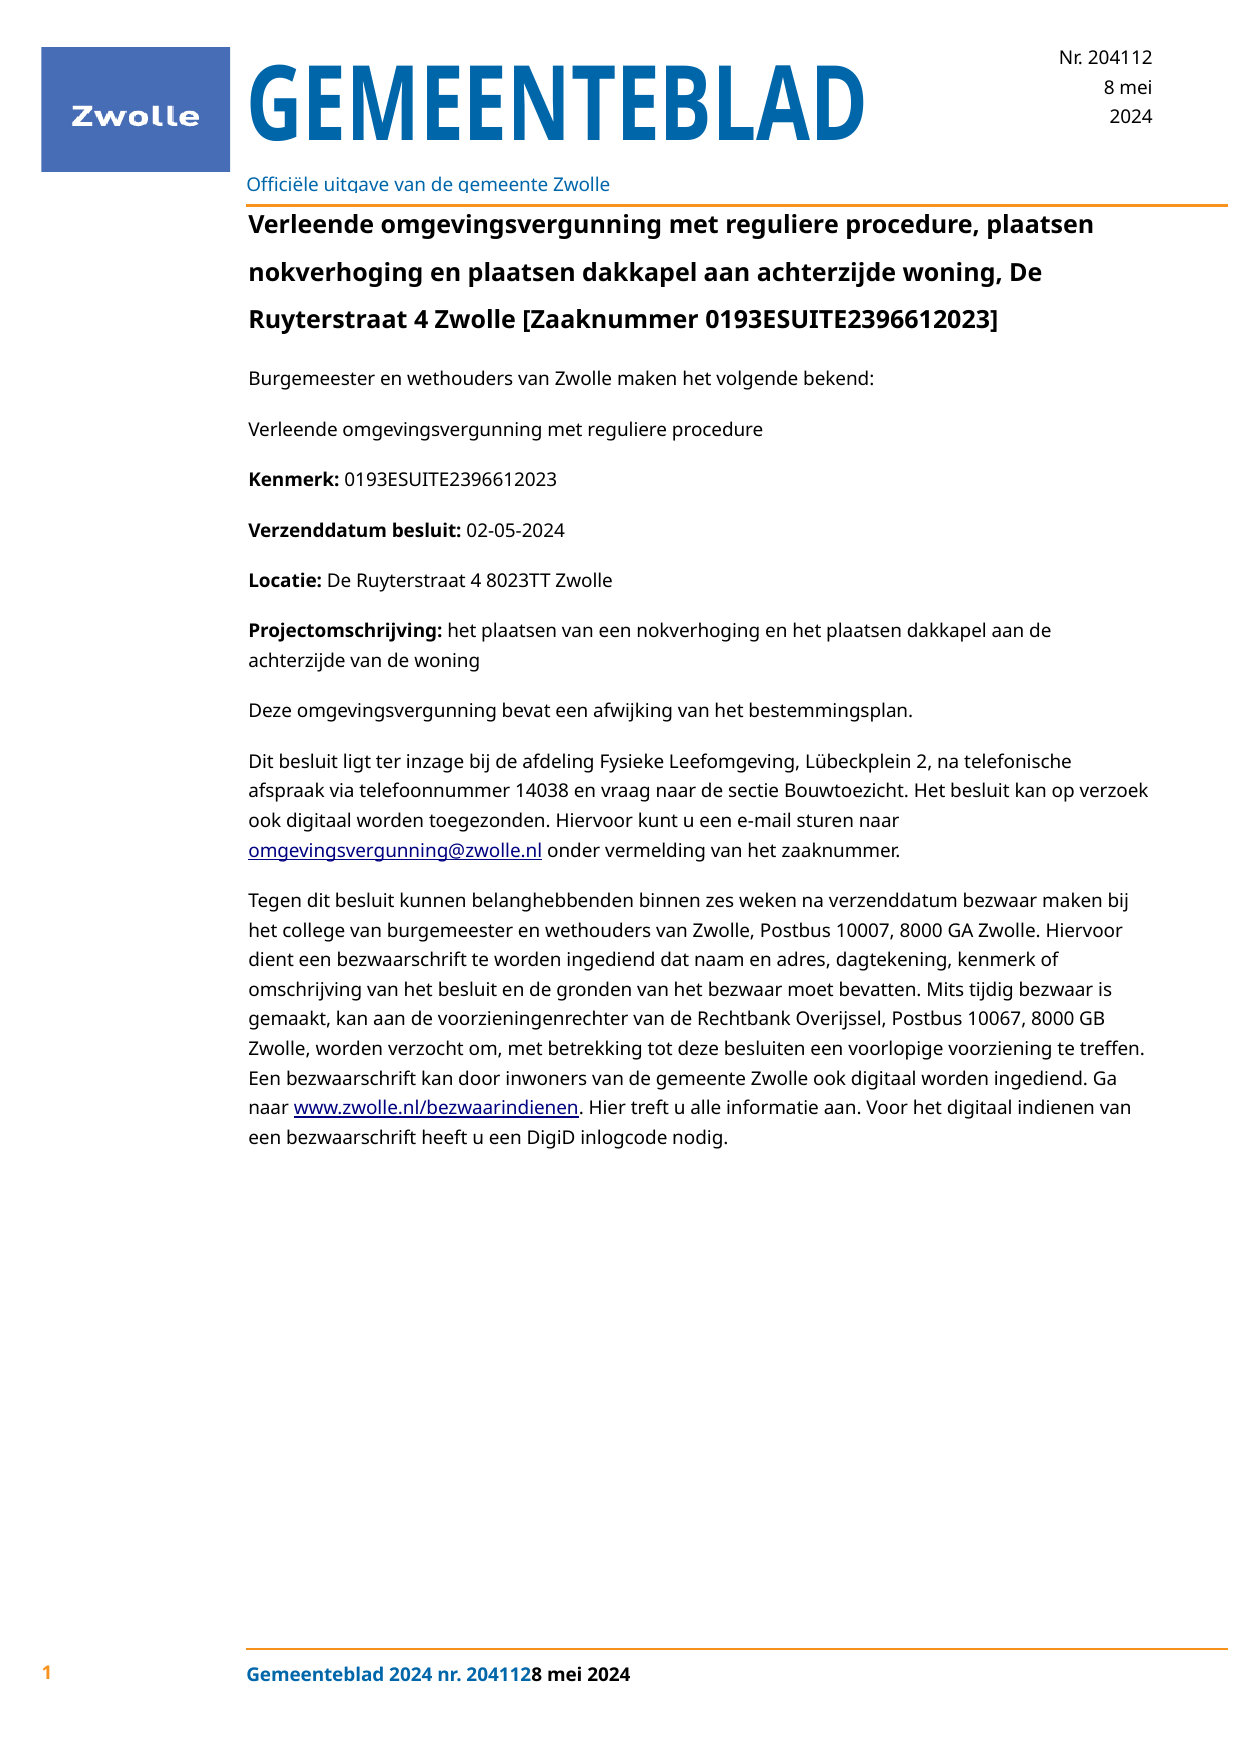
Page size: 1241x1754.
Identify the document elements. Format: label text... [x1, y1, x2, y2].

text Kenmerk: 0193ESUITE2396612023 [248, 466, 1152, 492]
text Locatie: De Ruyterstraat 4 8023TT Zwolle [248, 567, 1152, 593]
text Dit besluit ligt ter inzage bij de afdeling Fysieke Leefomgeving, Lübeckplein 2, na telefonische afspraak via telefoonnummer 14038 en vraag naar de sectie Bouwtoezicht. Het besluit kan op verzoek ook digitaal worden toegezonden. Hiervoor kunt u een e-mail sturen naar omgevingsvergunning@zwolle.nl onder vermelding van het zaaknummer. [248, 748, 1152, 862]
text Verleende omgevingsvergunning met reguliere procedure, plaatsen nokverhoging en plaatsen dakkapel aan achterzijde woning, De Ruyterstraat 4 Zwolle [Zaaknummer 0193ESUITE2396612023] [248, 207, 1152, 336]
text Verzenddatum besluit: 02-05-2024 [248, 517, 1152, 542]
text Verleende omgevingsvergunning met reguliere procedure [248, 416, 1152, 442]
text Deze omgevingsvergunning bevat een afwijking van het bestemmingsplan. [248, 698, 1152, 723]
picture [41, 47, 231, 172]
text Tegen dit besluit kunnen belanghebbenden binnen zes weken na verzenddatum bezwaar maken bij het college van burgemeester en wethouders van Zwolle, Postbus 10007, 8000 GA Zwolle. Hiervoor dient een bezwaarschrift te worden ingediend dat naam en adres, dagtekening, kenmerk of omschrijving van het besluit en de gronden van het bezwaar moet bevatten. Mits tijdig bezwaar is gemaakt, kan aan de voorzieningenrechter van de Rechtbank Overijssel, Postbus 10067, 8000 GB Zwolle, worden verzocht om, met betrekking tot deze besluiten een voorlopige voorziening te treffen. Een bezwaarschrift kan door inwoners van de gemeente Zwolle ook digitaal worden ingediend. Ga naar www.zwolle.nl/bezwaarindienen. Hier treft u alle informatie aan. Voor het digitaal indienen van een bezwaarschrift heeft u een DigiD inlogcode nodig. [248, 887, 1152, 1149]
text Burgemeester en wethouders van Zwolle maken het volgende bekend: [248, 366, 1152, 391]
text Projectomschrijving: het plaatsen van een nokverhoging en het plaatsen dakkapel aan de achterzijde van de woning [248, 618, 1152, 673]
